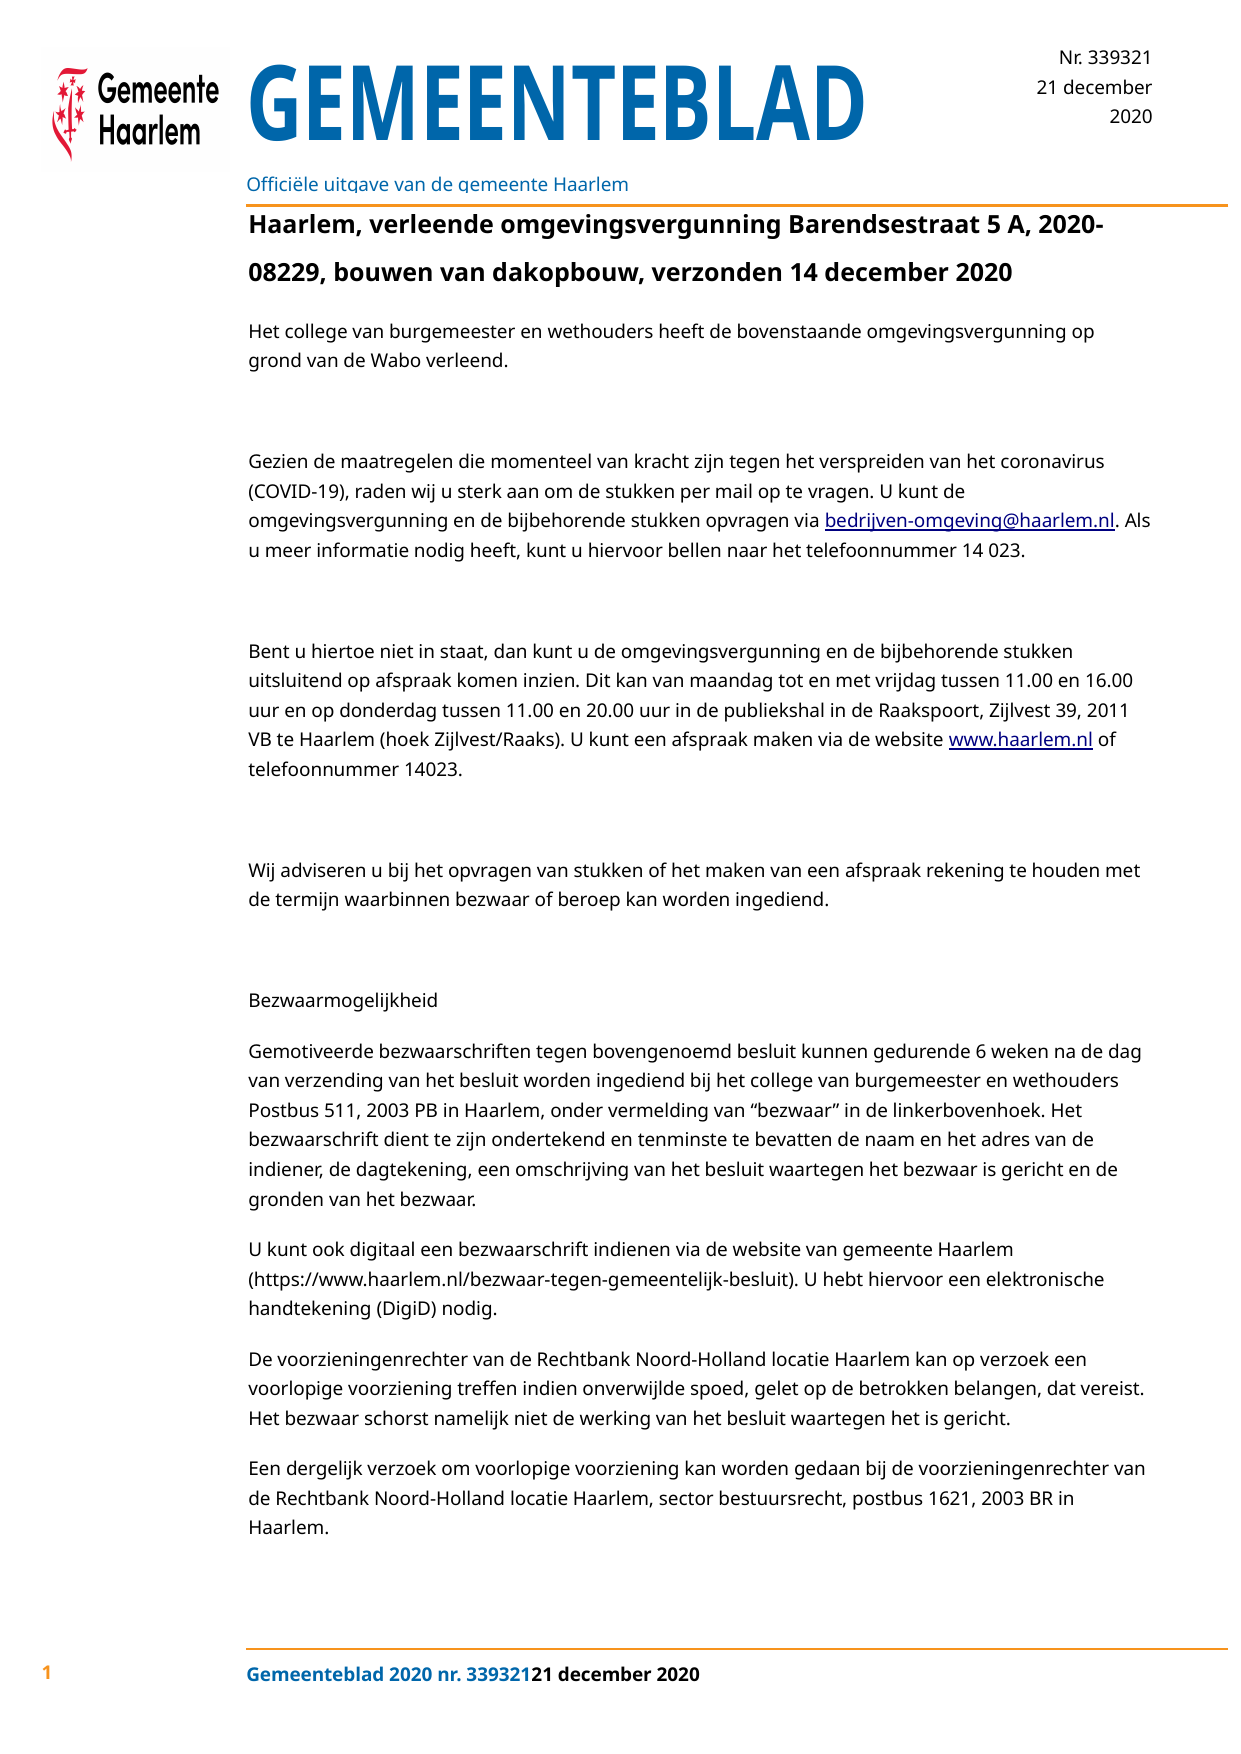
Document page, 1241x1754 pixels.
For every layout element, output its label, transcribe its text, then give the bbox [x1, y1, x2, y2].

text Bent u hiertoe niet in staat, dan kunt u de omgevingsvergunning en de bijbehorende stukken uitsluitend op afspraak komen inzien. Dit kan van maandag tot en met vrijdag tussen 11.00 en 16.00 uur en op donderdag tussen 11.00 en 20.00 uur in de publiekshal in de Raakspoort, Zijlvest 39, 2011 VB te Haarlem (hoek Zijlvest/Raaks). U kunt een afspraak maken via de website www.haarlem.nl of telefoonnummer 14023. [248, 638, 1152, 782]
text Gezien de maatregelen die momenteel van kracht zijn tegen het verspreiden van het coronavirus (COVID-19), raden wij u sterk aan om de stukken per mail op te vragen. U kunt de omgevingsvergunning en de bijbehorende stukken opvragen via bedrijven-omgeving@haarlem.nl. Als u meer informatie nodig heeft, kunt u hiervoor bellen naar het telefoonnummer 14 023. [248, 448, 1152, 563]
text Gemotiveerde bezwaarschriften tegen bovengenoemd besluit kunnen gedurende 6 weken na de dag van verzending van het besluit worden ingediend bij het college van burgemeester en wethouders Postbus 511, 2003 PB in Haarlem, onder vermelding van “bezwaar” in de linkerbovenhoek. Het bezwaarschrift dient te zijn ondertekend en tenminste te bevatten de naam en het adres van de indiener, de dagtekening, een omschrijving van het besluit waartegen het bezwaar is gericht en de gronden van het bezwaar. [248, 1038, 1152, 1212]
text De voorzieningenrechter van de Rechtbank Noord-Holland locatie Haarlem kan op verzoek een voorlopige voorziening treffen indien onverwijlde spoed, gelet op de betrokken belangen, dat vereist. Het bezwaar schorst namelijk niet de werking van het besluit waartegen het is gericht. [248, 1346, 1152, 1431]
text Een dergelijk verzoek om voorlopige voorziening kan worden gedaan bij de voorzieningenrechter van de Rechtbank Noord-Holland locatie Haarlem, sector bestuursrecht, postbus 1621, 2003 BR in Haarlem. [248, 1455, 1152, 1540]
text Haarlem, verleende omgevingsvergunning Barendsestraat 5 A, 2020-08229, bouwen van dakopbouw, verzonden 14 december 2020 [248, 207, 1152, 288]
text Wij adviseren u bij het opvragen van stukken of het maken van een afspraak rekening te houden met de termijn waarbinnen bezwaar of beroep kan worden ingediend. [248, 857, 1152, 912]
text U kunt ook digitaal een bezwaarschrift indienen via de website van gemeente Haarlem (https://www.haarlem.nl/bezwaar-tegen-gemeentelijk-besluit). U hebt hiervoor een elektronische handtekening (DigiD) nodig. [248, 1236, 1152, 1321]
text Het college van burgemeester en wethouders heeft de bovenstaande omgevingsvergunning op grond van de Wabo verleend. [248, 318, 1152, 373]
text Bezwaarmogelijkheid [248, 987, 1152, 1013]
picture [41, 47, 231, 172]
